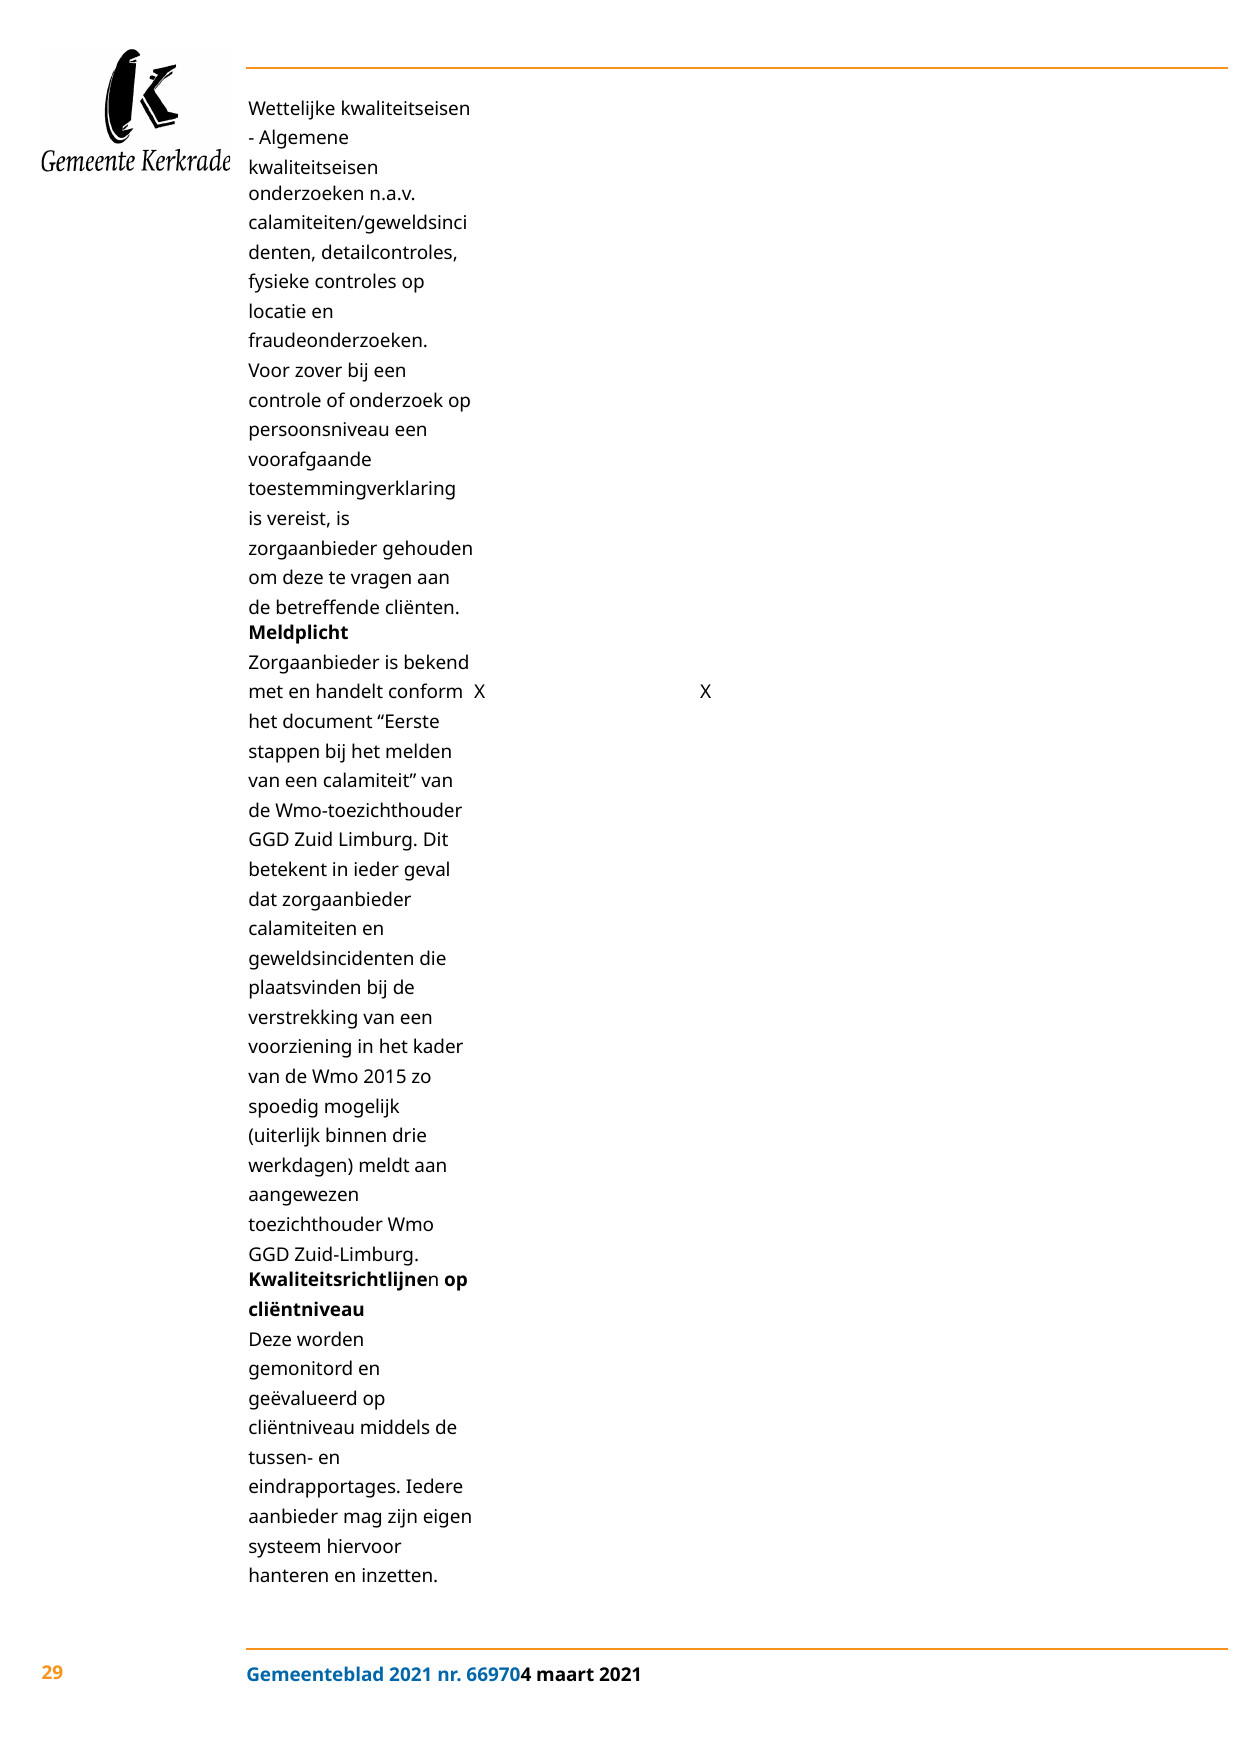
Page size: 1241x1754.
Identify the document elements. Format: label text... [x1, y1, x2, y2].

table_cell [700, 1267, 926, 1588]
table_header [926, 95, 1152, 180]
picture [41, 47, 231, 172]
table_header [474, 95, 700, 180]
table_cell X [700, 620, 926, 1267]
table_cell Meldplicht Zorgaanbieder is bekend met en handelt conform het document “Eerste stappen bij het melden van een calamiteit” van de Wmo-toezichthouder GGD Zuid Limburg. Dit betekent in ieder geval dat zorgaanbieder calamiteiten en geweldsincidenten die plaatsvinden bij de verstrekking van een voorziening in het kader van de Wmo 2015 zo spoedig mogelijk (uiterlijk binnen drie werkdagen) meldt aan aangewezen toezichthouder Wmo GGD Zuid-Limburg. [248, 620, 474, 1267]
table_cell [474, 180, 700, 619]
table_cell onderzoeken n.a.v. calamiteiten/geweldsincidenten, detailcontroles, fysieke controles op locatie en fraudeonderzoeken. Voor zover bij een controle of onderzoek op persoonsniveau een voorafgaande toestemmingverklaring is vereist, is zorgaanbieder gehouden om deze te vragen aan de betreffende cliënten. [248, 180, 474, 619]
table_cell [474, 1267, 700, 1588]
table_cell [926, 180, 1152, 619]
table_cell [926, 620, 1152, 1267]
table_cell X [474, 620, 700, 1267]
table_cell [700, 180, 926, 619]
table_cell Kwaliteitsrichtlijnen op cliëntniveau Deze worden gemonitord en geëvalueerd op cliëntniveau middels de tussen- en eindrapportages. Iedere aanbieder mag zijn eigen systeem hiervoor hanteren en inzetten. [248, 1267, 474, 1588]
table_header Wettelijke kwaliteitseisen - Algemene kwaliteitseisen [248, 95, 474, 180]
table_cell [926, 1267, 1152, 1588]
table_header [700, 95, 926, 180]
